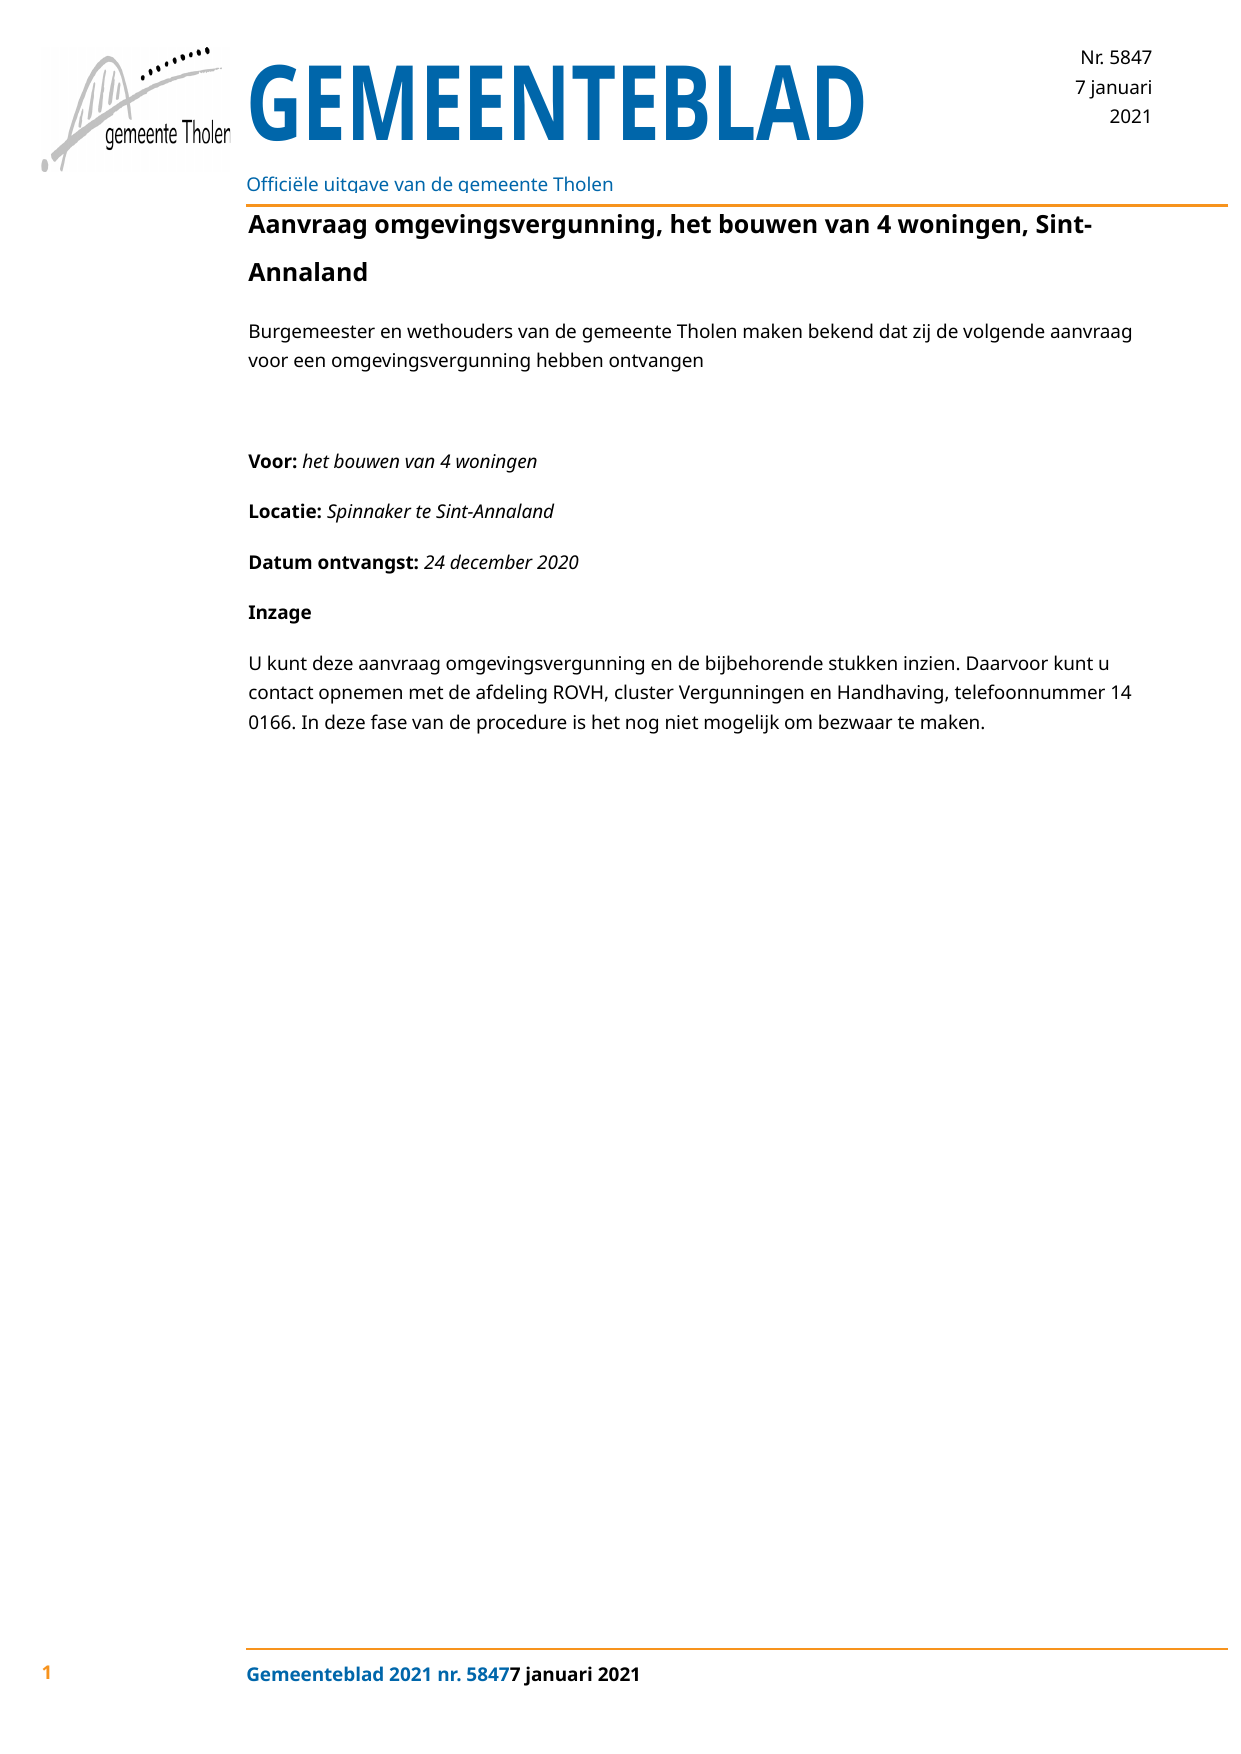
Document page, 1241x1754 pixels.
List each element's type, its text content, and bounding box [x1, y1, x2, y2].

text Burgemeester en wethouders van de gemeente Tholen maken bekend dat zij de volgende aanvraag voor een omgevingsvergunning hebben ontvangen [248, 318, 1152, 373]
text U kunt deze aanvraag omgevingsvergunning en de bijbehorende stukken inzien. Daarvoor kunt u contact opnemen met de afdeling ROVH, cluster Vergunningen en Handhaving, telefoonnummer 14 0166. In deze fase van de procedure is het nog niet mogelijk om bezwaar te maken. [248, 650, 1152, 735]
text Datum ontvangst: 24 december 2020 [248, 549, 1152, 575]
text Voor: het bouwen van 4 woningen [248, 448, 1152, 474]
text Aanvraag omgevingsvergunning, het bouwen van 4 woningen, Sint-Annaland [248, 207, 1152, 288]
picture [41, 47, 231, 172]
text Locatie: Spinnaker te Sint-Annaland [248, 499, 1152, 524]
text Inzage [248, 599, 1152, 625]
